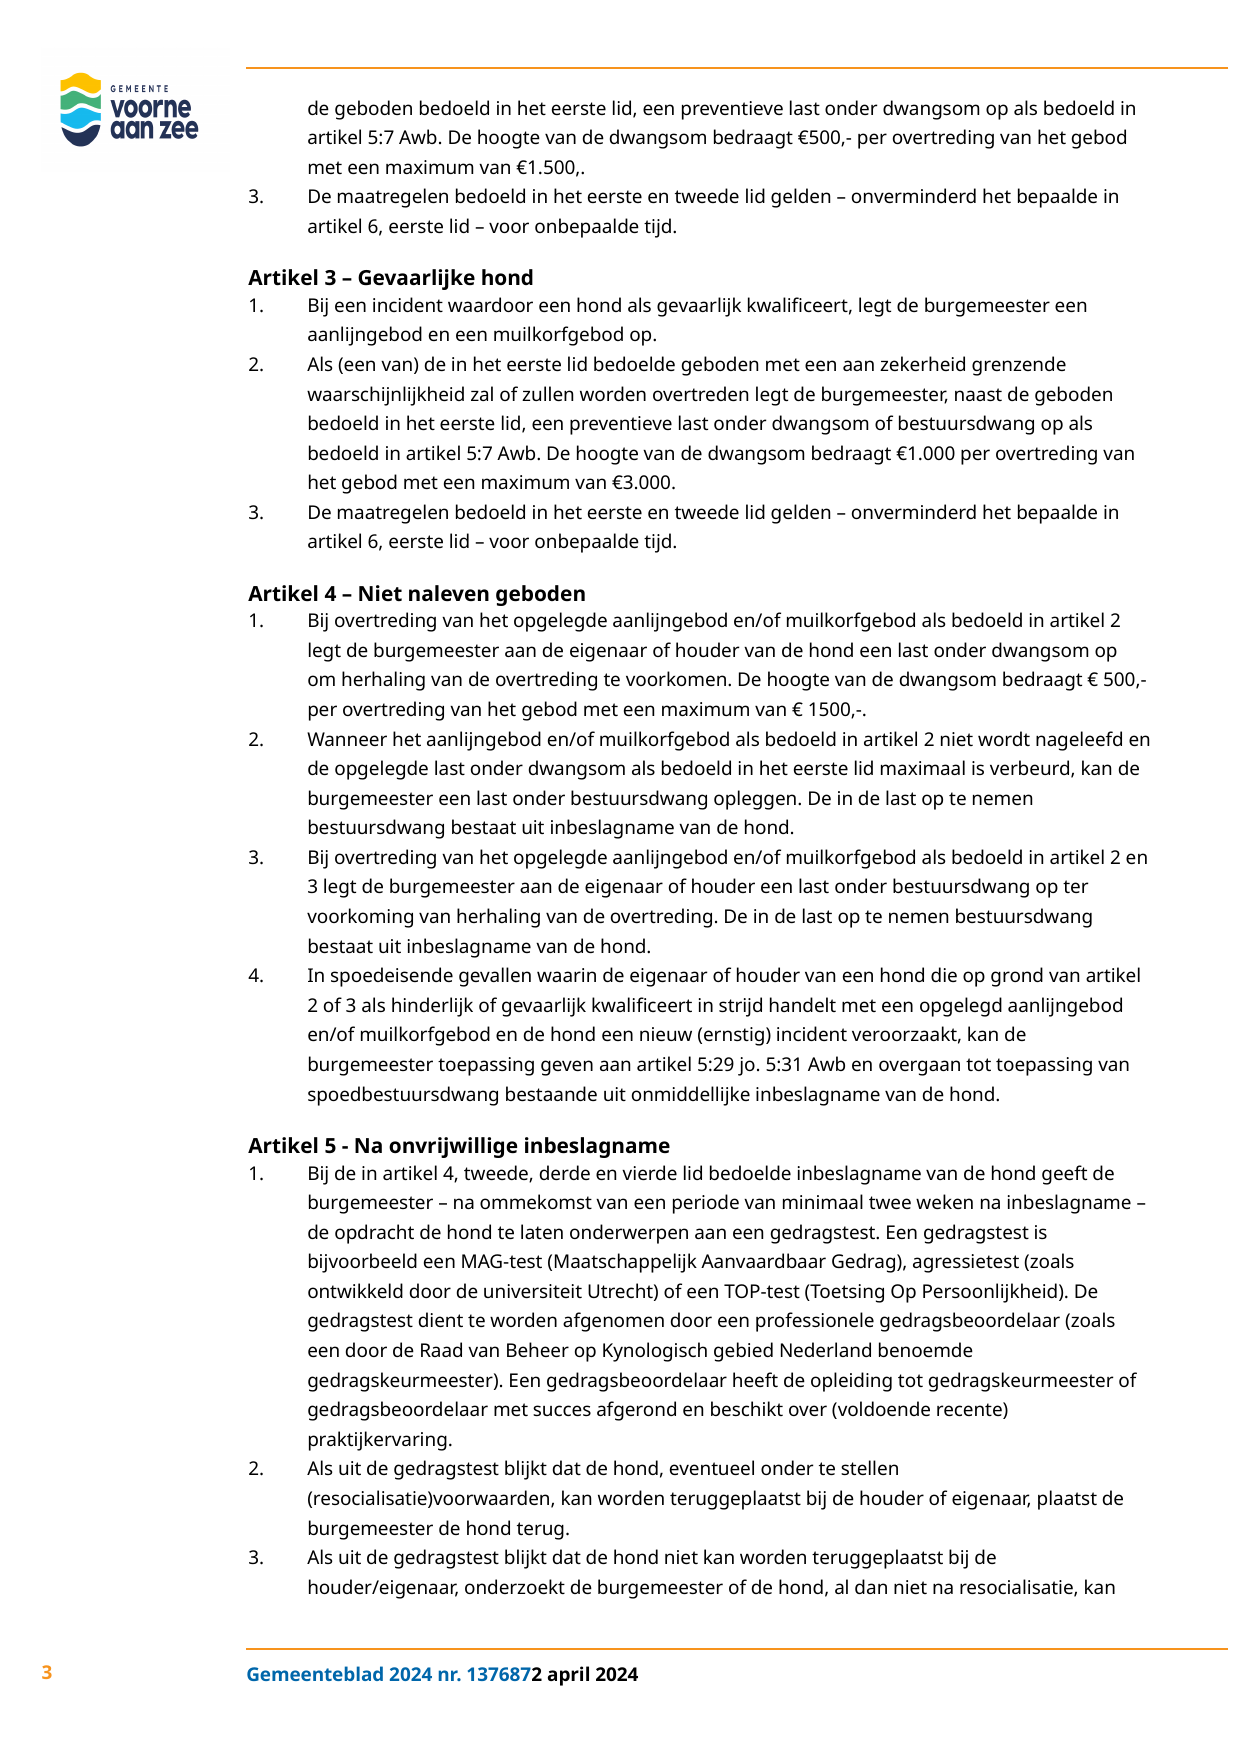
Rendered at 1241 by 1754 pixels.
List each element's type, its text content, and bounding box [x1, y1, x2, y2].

list Bij een incident waardoor een hond als gevaarlijk kwalificeert, legt de burgemeester een aanlijngebod en een muilkorfgebod op. [248, 292, 1152, 347]
text Artikel 4 – Niet naleven geboden [248, 579, 1152, 607]
list Als uit de gedragstest blijkt dat de hond, eventueel onder te stellen (resocialisatie)voorwaarden, kan worden teruggeplaatst bij de houder of eigenaar, plaatst de burgemeester de hond terug. [248, 1456, 1152, 1540]
list In spoedeisende gevallen waarin de eigenaar of houder van een hond die op grond van artikel 2 of 3 als hinderlijk of gevaarlijk kwalificeert in strijd handelt met een opgelegd aanlijngebod en/of muilkorfgebod en de hond een nieuw (ernstig) incident veroorzaakt, kan de burgemeester toepassing geven aan artikel 5:29 jo. 5:31 Awb en overgaan tot toepassing van spoedbestuursdwang bestaande uit onmiddellijke inbeslagname van de hond. [248, 962, 1152, 1107]
list de geboden bedoeld in het eerste lid, een preventieve last onder dwangsom op als bedoeld in artikel 5:7 Awb. De hoogte van de dwangsom bedraagt €500,- per overtreding van het gebod met een maximum van €1.500,. [248, 95, 1152, 180]
text Artikel 5 - Na onvrijwillige inbeslagname [248, 1131, 1152, 1160]
list De maatregelen bedoeld in het eerste en tweede lid gelden – onverminderd het bepaalde in artikel 6, eerste lid – voor onbepaalde tijd. [248, 183, 1152, 239]
list Als uit de gedragstest blijkt dat de hond niet kan worden teruggeplaatst bij de houder/eigenaar, onderzoekt de burgemeester of de hond, al dan niet na resocialisatie, kan [248, 1544, 1152, 1599]
picture [41, 47, 231, 172]
text Artikel 3 – Gevaarlijke hond [248, 263, 1152, 292]
list De maatregelen bedoeld in het eerste en tweede lid gelden – onverminderd het bepaalde in artikel 6, eerste lid – voor onbepaalde tijd. [248, 499, 1152, 554]
list Wanneer het aanlijngebod en/of muilkorfgebod als bedoeld in artikel 2 niet wordt nageleefd en de opgelegde last onder dwangsom als bedoeld in het eerste lid maximaal is verbeurd, kan de burgemeester een last onder bestuursdwang opleggen. De in de last op te nemen bestuursdwang bestaat uit inbeslagname van de hond. [248, 726, 1152, 840]
list Bij de in artikel 4, tweede, derde en vierde lid bedoelde inbeslagname van de hond geeft de burgemeester – na ommekomst van een periode van minimaal twee weken na inbeslagname – de opdracht de hond te laten onderwerpen aan een gedragstest. Een gedragstest is bijvoorbeeld een MAG-test (Maatschappelijk Aanvaardbaar Gedrag), agressietest (zoals ontwikkeld door de universiteit Utrecht) of een TOP-test (Toetsing Op Persoonlijkheid). De gedragstest dient te worden afgenomen door een professionele gedragsbeoordelaar (zoals een door de Raad van Beheer op Kynologisch gebied Nederland benoemde gedragskeurmeester). Een gedragsbeoordelaar heeft de opleiding tot gedragskeurmeester of gedragsbeoordelaar met succes afgerond en beschikt over (voldoende recente) praktijkervaring. [248, 1160, 1152, 1452]
list Als (een van) de in het eerste lid bedoelde geboden met een aan zekerheid grenzende waarschijnlijkheid zal of zullen worden overtreden legt de burgemeester, naast de geboden bedoeld in het eerste lid, een preventieve last onder dwangsom of bestuursdwang op als bedoeld in artikel 5:7 Awb. De hoogte van de dwangsom bedraagt €1.000 per overtreding van het gebod met een maximum van €3.000. [248, 351, 1152, 495]
list Bij overtreding van het opgelegde aanlijngebod en/of muilkorfgebod als bedoeld in artikel 2 legt de burgemeester aan de eigenaar of houder van de hond een last onder dwangsom op om herhaling van de overtreding te voorkomen. De hoogte van de dwangsom bedraagt € 500,- per overtreding van het gebod met een maximum van € 1500,-. [248, 607, 1152, 722]
list Bij overtreding van het opgelegde aanlijngebod en/of muilkorfgebod als bedoeld in artikel 2 en 3 legt de burgemeester aan de eigenaar of houder een last onder bestuursdwang op ter voorkoming van herhaling van de overtreding. De in de last op te nemen bestuursdwang bestaat uit inbeslagname van de hond. [248, 844, 1152, 959]
